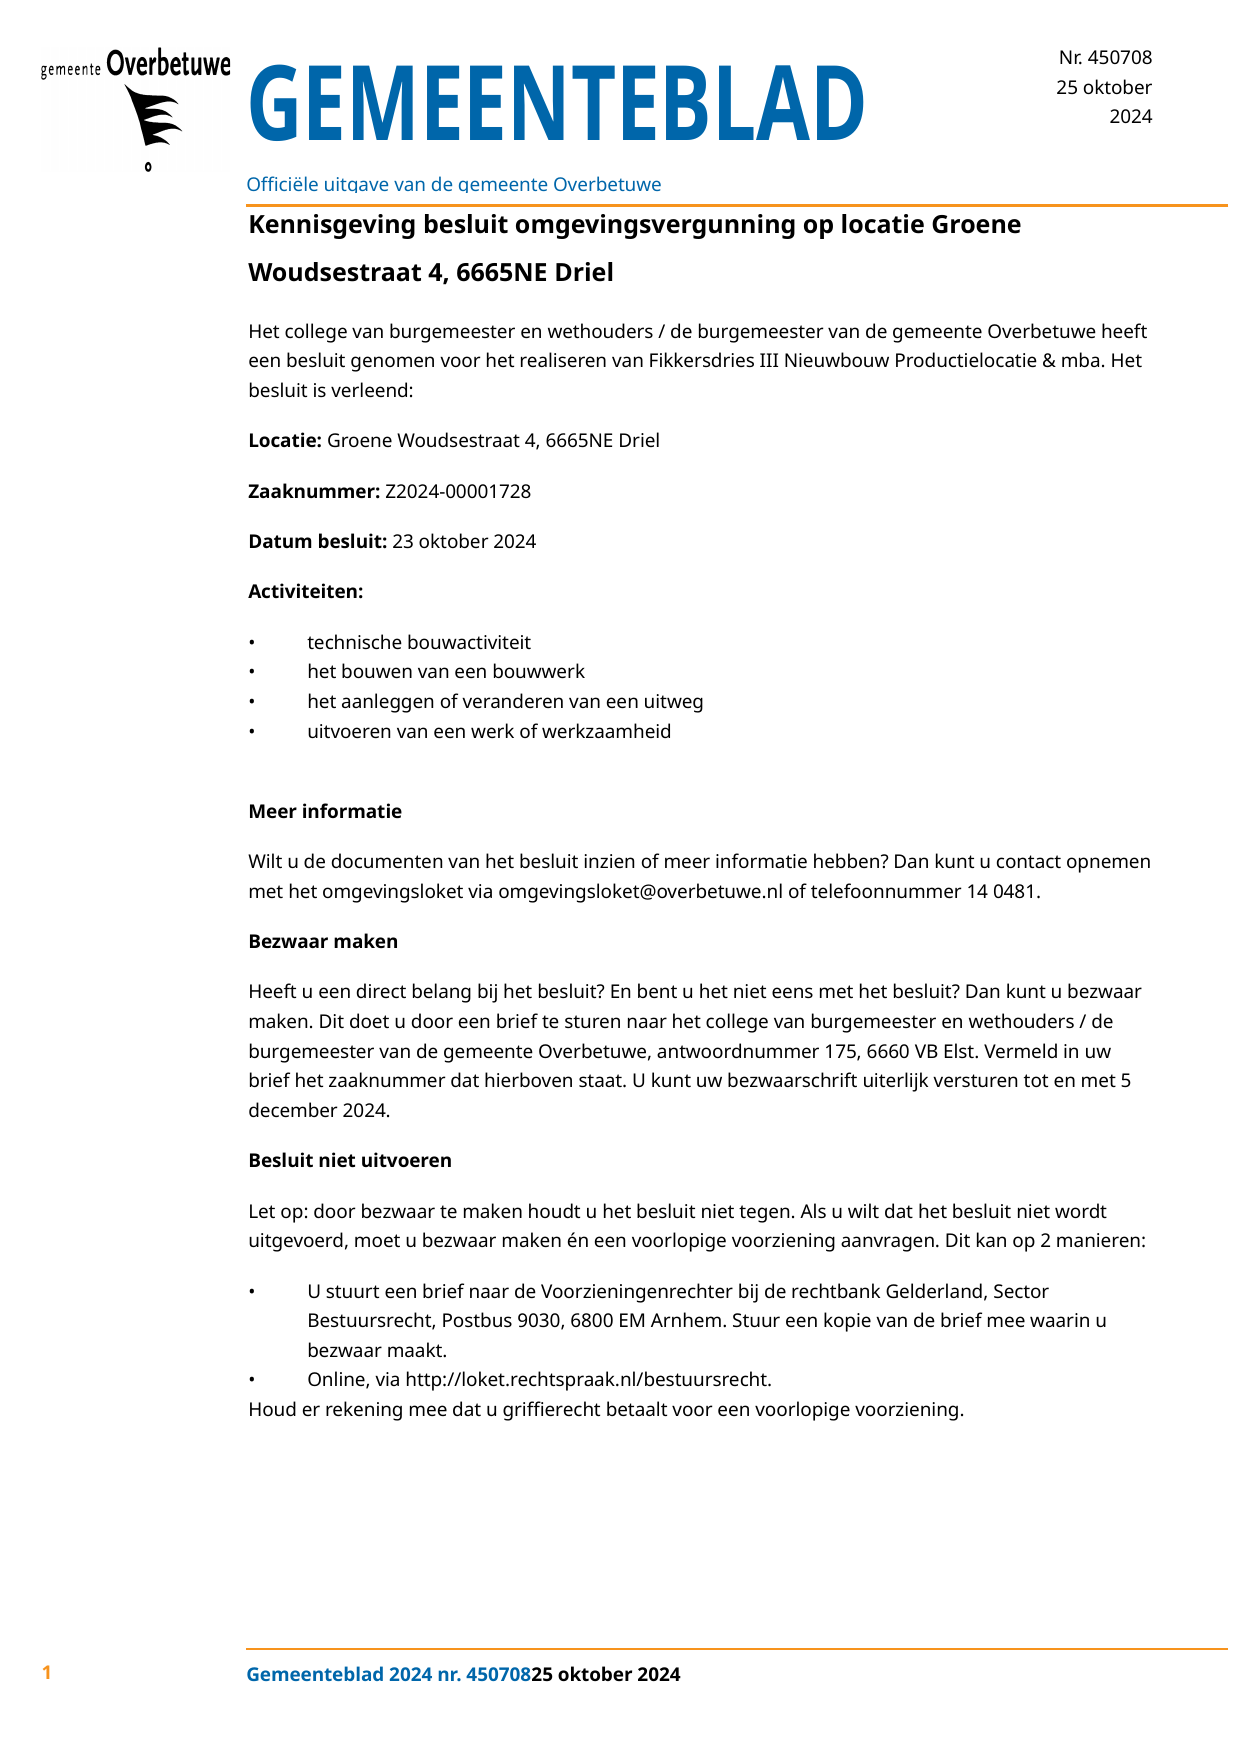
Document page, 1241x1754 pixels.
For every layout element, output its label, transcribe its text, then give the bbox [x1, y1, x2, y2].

text Let op: door bezwaar te maken houdt u het besluit niet tegen. Als u wilt dat het besluit niet wordt uitgevoerd, moet u bezwaar maken én een voorlopige voorziening aanvragen. Dit kan op 2 manieren: [248, 1198, 1152, 1253]
text Houd er rekening mee dat u griffierecht betaalt voor een voorlopige voorziening. [248, 1396, 1152, 1422]
text Kennisgeving besluit omgevingsvergunning op locatie Groene Woudsestraat 4, 6665NE Driel [248, 207, 1152, 288]
text Bezwaar maken [248, 928, 1152, 954]
text Wilt u de documenten van het besluit inzien of meer informatie hebben? Dan kunt u contact opnemen met het omgevingsloket via omgevingsloket@overbetuwe.nl of telefoonnummer 14 0481. [248, 848, 1152, 904]
text Heeft u een direct belang bij het besluit? En bent u het niet eens met het besluit? Dan kunt u bezwaar maken. Dit doet u door een brief te sturen naar het college van burgemeester en wethouders / de burgemeester van de gemeente Overbetuwe, antwoordnummer 175, 6660 VB Elst. Vermeld in uw brief het zaaknummer dat hierboven staat. U kunt uw bezwaarschrift uiterlijk versturen tot en met 5 december 2024. [248, 979, 1152, 1123]
list Online, via http://loket.rechtspraak.nl/bestuursrecht. [248, 1367, 1152, 1392]
list het bouwen van een bouwwerk [248, 659, 1152, 684]
list uitvoeren van een werk of werkzaamheid [248, 718, 1152, 744]
list het aanleggen of veranderen van een uitweg [248, 688, 1152, 714]
list technische bouwactiviteit [248, 629, 1152, 655]
list U stuurt een brief naar de Voorzieningenrechter bij de rechtbank Gelderland, Sector Bestuursrecht, Postbus 9030, 6800 EM Arnhem. Stuur een kopie van de brief mee waarin u bezwaar maakt. [248, 1278, 1152, 1363]
text Het college van burgemeester en wethouders / de burgemeester van de gemeente Overbetuwe heeft een besluit genomen voor het realiseren van Fikkersdries III Nieuwbouw Productielocatie & mba. Het besluit is verleend: [248, 318, 1152, 403]
text Meer informatie [248, 798, 1152, 824]
text Activiteiten: [248, 579, 1152, 604]
picture [41, 47, 231, 172]
text Locatie: Groene Woudsestraat 4, 6665NE Driel [248, 427, 1152, 453]
text Zaaknummer: Z2024-00001728 [248, 478, 1152, 504]
text Besluit niet uitvoeren [248, 1147, 1152, 1173]
text Datum besluit: 23 oktober 2024 [248, 528, 1152, 554]
